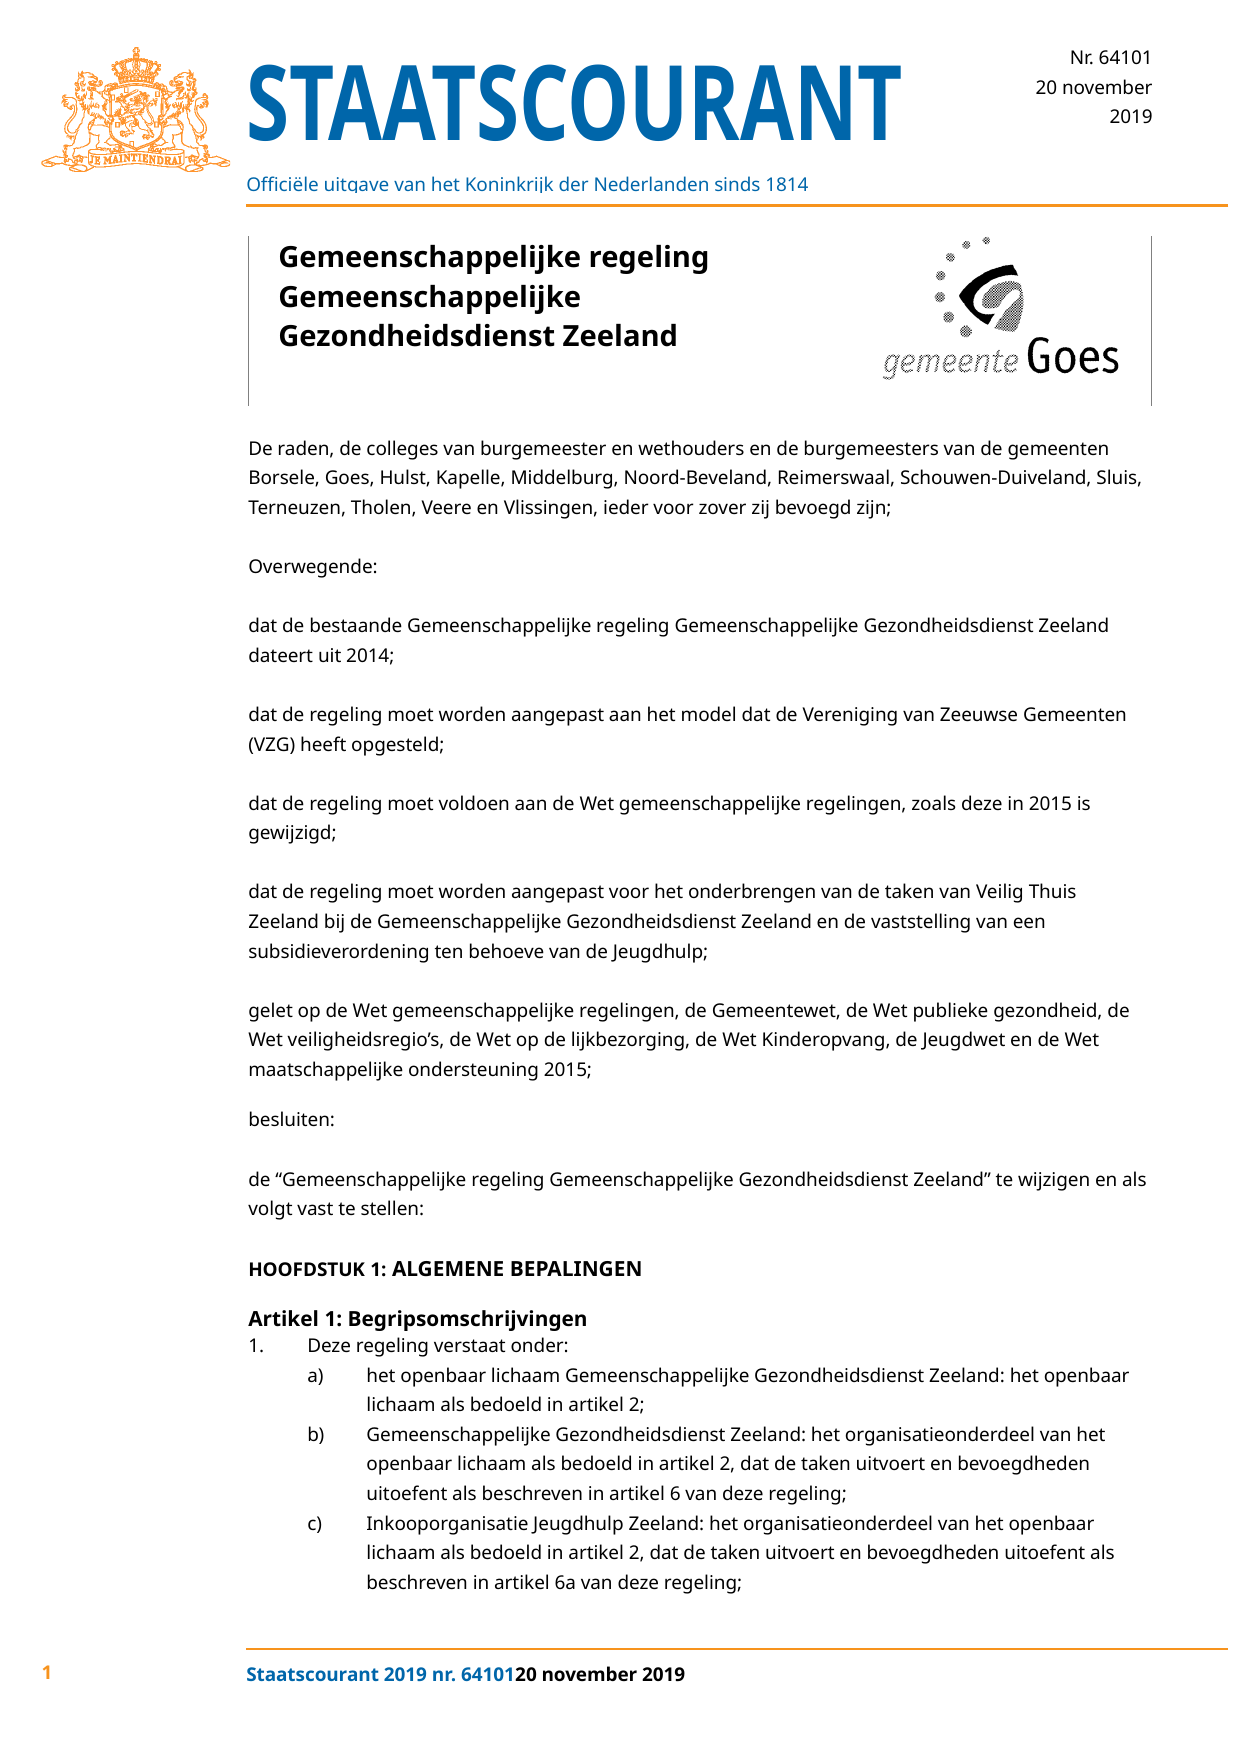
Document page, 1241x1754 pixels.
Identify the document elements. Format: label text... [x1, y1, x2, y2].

picture [882, 236, 1119, 380]
text Artikel 1: Begripsomschrijvingen [248, 1304, 1152, 1332]
text de “Gemeenschappelijke regeling Gemeenschappelijke Gezondheidsdienst Zeeland” te wijzigen en als volgt vast te stellen: [248, 1166, 1152, 1221]
list Inkooporganisatie Jeugdhulp Zeeland: het organisatieonderdeel van het openbaar lichaam als bedoeld in artikel 2, dat de taken uitvoert en bevoegdheden uitoefent als beschreven in artikel 6a van deze regeling; [307, 1510, 1152, 1594]
text dat de regeling moet worden aangepast aan het model dat de Vereniging van Zeeuwse Gemeenten (VZG) heeft opgesteld; [248, 701, 1152, 757]
list het openbaar lichaam Gemeenschappelijke Gezondheidsdienst Zeeland: het openbaar lichaam als bedoeld in artikel 2; [307, 1362, 1152, 1417]
list Gemeenschappelijke Gezondheidsdienst Zeeland: het organisatieonderdeel van het openbaar lichaam als bedoeld in artikel 2, dat de taken uitvoert en bevoegdheden uitoefent als beschreven in artikel 6 van deze regeling; [307, 1421, 1152, 1506]
text dat de regeling moet worden aangepast voor het onderbrengen van de taken van Veilig Thuis Zeeland bij de Gemeenschappelijke Gezondheidsdienst Zeeland en de vaststelling van een subsidieverordening ten behoeve van de Jeugdhulp; [248, 879, 1152, 964]
text dat de regeling moet voldoen aan de Wet gemeenschappelijke regelingen, zoals deze in 2015 is gewijzigd; [248, 790, 1152, 845]
table_header [850, 236, 1151, 406]
text Overwegende: [248, 553, 1152, 579]
text besluiten: [248, 1107, 1152, 1132]
table_header Gemeenschappelijke regeling Gemeenschappelijke Gezondheidsdienst Zeeland [249, 236, 850, 406]
picture [41, 47, 231, 172]
text De raden, de colleges van burgemeester en wethouders en de burgemeesters van de gemeenten Borsele, Goes, Hulst, Kapelle, Middelburg, Noord-Beveland, Reimerswaal, Schouwen-Duiveland, Sluis, Terneuzen, Tholen, Veere en Vlissingen, ieder voor zover zij bevoegd zijn; [248, 435, 1152, 520]
text gelet op de Wet gemeenschappelijke regelingen, de Gemeentewet, de Wet publieke gezondheid, de Wet veiligheidsregio’s, de Wet op de lijkbezorging, de Wet Kinderopvang, de Jeugdwet en de Wet maatschappelijke ondersteuning 2015; [248, 997, 1152, 1082]
text HOOFDSTUK 1: ALGEMENE BEPALINGEN [248, 1254, 1152, 1283]
list Deze regeling verstaat onder: [248, 1332, 1152, 1358]
text dat de bestaande Gemeenschappelijke regeling Gemeenschappelijke Gezondheidsdienst Zeeland dateert uit 2014; [248, 612, 1152, 668]
